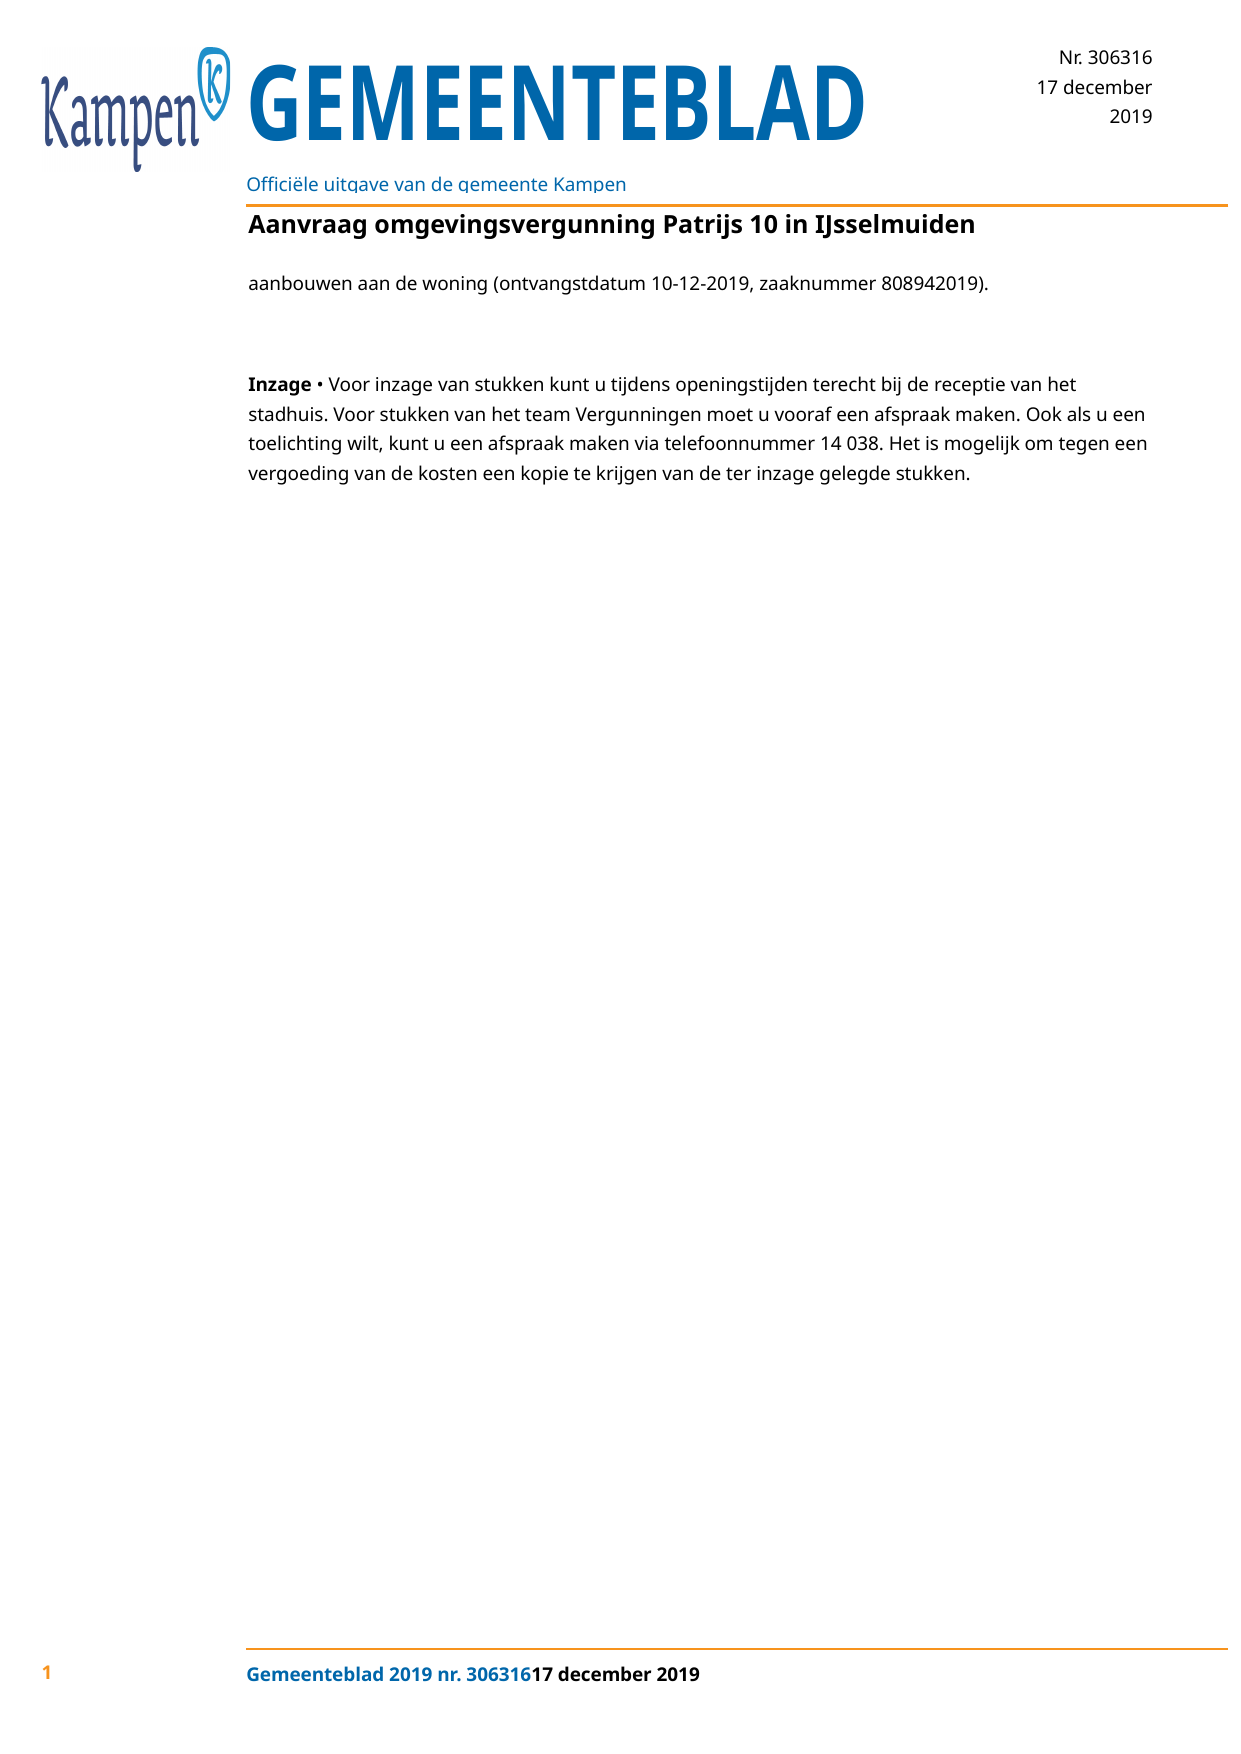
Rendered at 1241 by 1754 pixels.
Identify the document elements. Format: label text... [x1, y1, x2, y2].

picture [41, 47, 231, 172]
text aanbouwen aan de woning (ontvangstdatum 10-12-2019, zaaknummer 808942019). [248, 270, 1152, 296]
text Aanvraag omgevingsvergunning Patrijs 10 in IJsselmuiden [248, 207, 1152, 241]
text Inzage • Voor inzage van stukken kunt u tijdens openingstijden terecht bij de receptie van het stadhuis. Voor stukken van het team Vergunningen moet u vooraf een afspraak maken. Ook als u een toelichting wilt, kunt u een afspraak maken via telefoonnummer 14 038. Het is mogelijk om tegen een vergoeding van de kosten een kopie te krijgen van de ter inzage gelegde stukken. [248, 371, 1152, 486]
